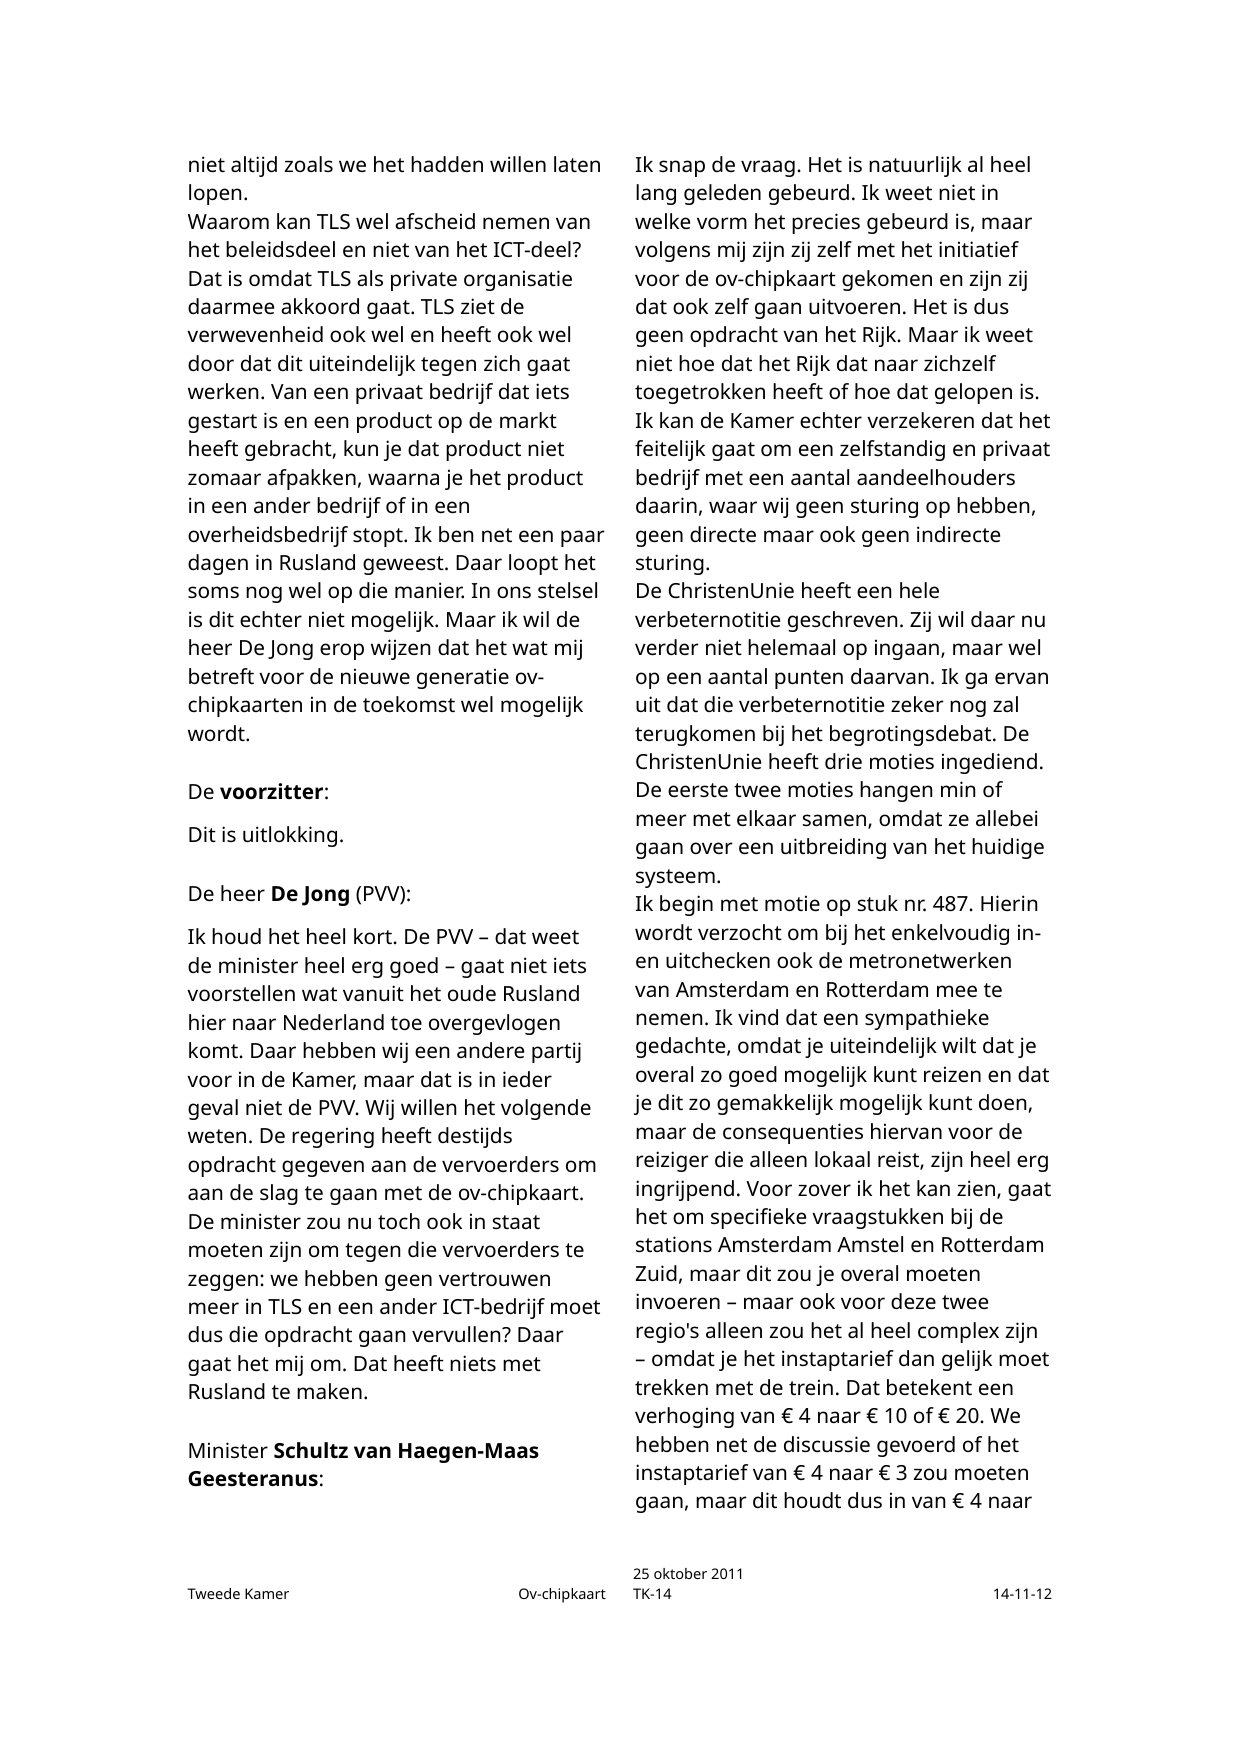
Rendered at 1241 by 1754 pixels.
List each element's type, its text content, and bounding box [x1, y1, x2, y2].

text Ik houd het heel kort. De PVV – dat weet de minister heel erg goed – gaat niet iets voorstellen wat vanuit het oude Rusland hier naar Nederland toe overgevlogen komt. Daar hebben wij een andere partij voor in de Kamer, maar dat is in ieder geval niet de PVV. Wij willen het volgende weten. De regering heeft destijds opdracht gegeven aan de vervoerders om aan de slag te gaan met de ov-chipkaart. De minister zou nu toch ook in staat moeten zijn om tegen die vervoerders te zeggen: we hebben geen vertrouwen meer in TLS en een ander ICT-bedrijf moet dus die opdracht gaan vervullen? Daar gaat het mij om. Dat heeft niets met Rusland te maken. [187, 922, 605, 1406]
text niet altijd zoals we het hadden willen laten lopen. [187, 150, 605, 207]
text Dit is uitlokking. [187, 821, 605, 849]
text De voorzitter: [187, 777, 605, 806]
text Ik snap de vraag. Het is natuurlijk al heel lang geleden gebeurd. Ik weet niet in welke vorm het precies gebeurd is, maar volgens mij zijn zij zelf met het initiatief voor de ov-chipkaart gekomen en zijn zij dat ook zelf gaan uitvoeren. Het is dus geen opdracht van het Rijk. Maar ik weet niet hoe dat het Rijk dat naar zichzelf toegetrokken heeft of hoe dat gelopen is. Ik kan de Kamer echter verzekeren dat het feitelijk gaat om een zelfstandig en privaat bedrijf met een aantal aandeelhouders daarin, waar wij geen sturing op hebben, geen directe maar ook geen indirecte sturing. [635, 150, 1053, 577]
text De heer De Jong (PVV): [187, 879, 605, 907]
text De ChristenUnie heeft een hele verbeternotitie geschreven. Zij wil daar nu verder niet helemaal op ingaan, maar wel op een aantal punten daarvan. Ik ga ervan uit dat die verbeternotitie zeker nog zal terugkomen bij het begrotingsdebat. De ChristenUnie heeft drie moties ingediend. De eerste twee moties hangen min of meer met elkaar samen, omdat ze allebei gaan over een uitbreiding van het huidige systeem. [635, 577, 1053, 889]
text Waarom kan TLS wel afscheid nemen van het beleidsdeel en niet van het ICT-deel? Dat is omdat TLS als private organisatie daarmee akkoord gaat. TLS ziet de verwevenheid ook wel en heeft ook wel door dat dit uiteindelijk tegen zich gaat werken. Van een privaat bedrijf dat iets gestart is en een product op de markt heeft gebracht, kun je dat product niet zomaar afpakken, waarna je het product in een ander bedrijf of in een overheidsbedrijf stopt. Ik ben net een paar dagen in Rusland geweest. Daar loopt het soms nog wel op die manier. In ons stelsel is dit echter niet mogelijk. Maar ik wil de heer De Jong erop wijzen dat het wat mij betreft voor de nieuwe generatie ov-chipkaarten in de toekomst wel mogelijk wordt. [187, 207, 605, 747]
text Minister Schultz van Haegen-Maas Geesteranus: [187, 1436, 605, 1493]
text Ik begin met motie op stuk nr. 487. Hierin wordt verzocht om bij het enkelvoudig in- en uitchecken ook de metronetwerken van Amsterdam en Rotterdam mee te nemen. Ik vind dat een sympathieke gedachte, omdat je uiteindelijk wilt dat je overal zo goed mogelijk kunt reizen en dat je dit zo gemakkelijk mogelijk kunt doen, maar de consequenties hiervan voor de reiziger die alleen lokaal reist, zijn heel erg ingrijpend. Voor zover ik het kan zien, gaat het om specifieke vraagstukken bij de stations Amsterdam Amstel en Rotterdam Zuid, maar dit zou je overal moeten invoeren – maar ook voor deze twee regio's alleen zou het al heel complex zijn – omdat je het instaptarief dan gelijk moet trekken met de trein. Dat betekent een verhoging van € 4 naar € 10 of € 20. We hebben net de discussie gevoerd of het instaptarief van € 4 naar € 3 zou moeten gaan, maar dit houdt dus in van € 4 naar [635, 889, 1053, 1515]
